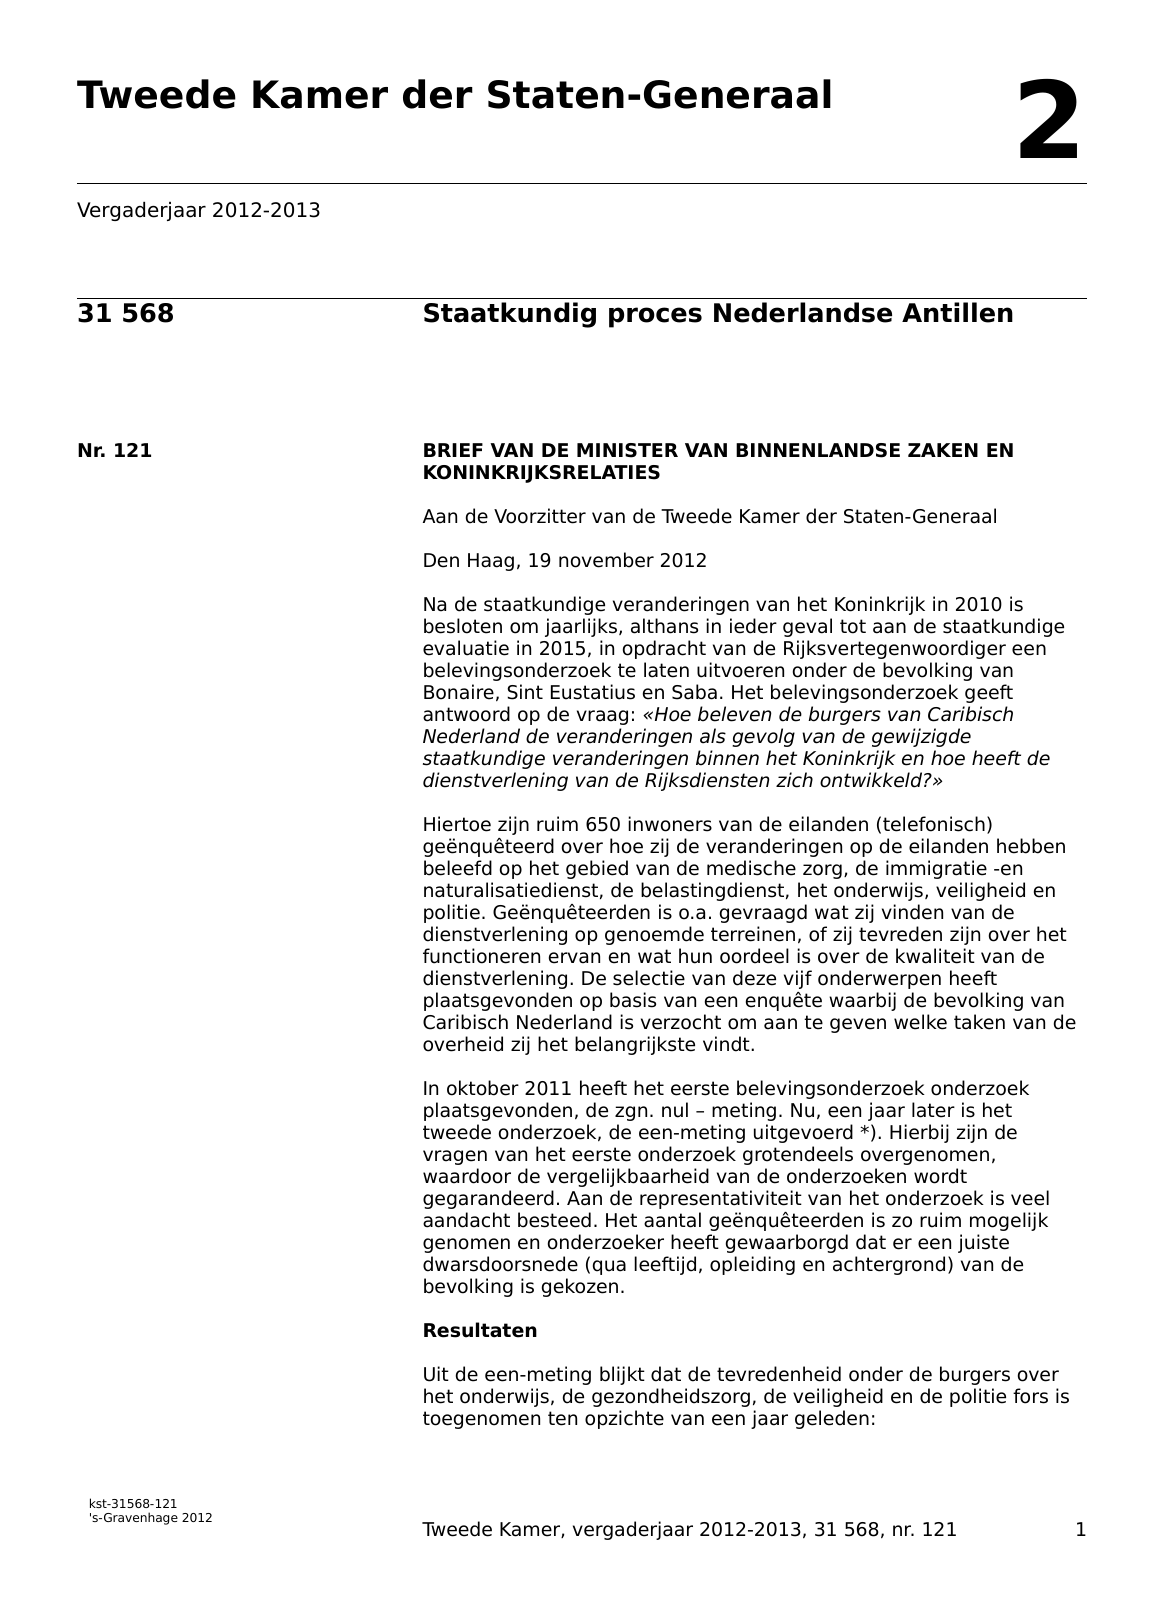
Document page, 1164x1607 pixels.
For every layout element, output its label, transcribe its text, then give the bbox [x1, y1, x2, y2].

text Uit de een-meting blijkt dat de tevredenheid onder de burgers over het onderwijs, de gezondheidszorg, de veiligheid en de politie fors is toegenomen ten opzichte van een jaar geleden: [422, 1364, 1087, 1430]
text Na de staatkundige veranderingen van het Koninkrijk in 2010 is besloten om jaarlijks, althans in ieder geval tot aan de staatkundige evaluatie in 2015, in opdracht van de Rijksvertegenwoordiger een belevingsonderzoek te laten uitvoeren onder de bevolking van Bonaire, Sint Eustatius en Saba. Het belevingsonderzoek geeft antwoord op de vraag: «Hoe beleven de burgers van Caribisch Nederland de veranderingen als gevolg van de gewijzigde staatkundige veranderingen binnen het Koninkrijk en hoe heeft de dienstverlening van de Rijksdiensten zich ontwikkeld?» [422, 594, 1087, 792]
text kst-31568-121 [88, 1497, 323, 1511]
subtitle 31 568 Staatkundig proces Nederlandse Antillen [77, 299, 1087, 329]
text 's-Gravenhage 2012 [88, 1511, 323, 1525]
subtitle Resultaten [422, 1320, 1087, 1342]
text In oktober 2011 heeft het eerste belevingsonderzoek onderzoek plaatsgevonden, de zgn. nul – meting. Nu, een jaar later is het tweede onderzoek, de een-meting uitgevoerd *). Hierbij zijn de vragen van het eerste onderzoek grotendeels overgenomen, waardoor de vergelijkbaarheid van de onderzoeken wordt gegarandeerd. Aan de representativiteit van het onderzoek is veel aandacht besteed. Het aantal geënquêteerden is zo ruim mogelijk genomen en onderzoeker heeft gewaarborgd dat er een juiste dwarsdoorsnede (qua leeftijd, opleiding en achtergrond) van de bevolking is gekozen. [422, 1078, 1087, 1298]
text Aan de Voorzitter van de Tweede Kamer der Staten-Generaal [422, 506, 1087, 528]
text Hiertoe zijn ruim 650 inwoners van de eilanden (telefonisch) geënquêteerd over hoe zij de veranderingen op de eilanden hebben beleefd op het gebied van de medische zorg, de immigratie -en naturalisatiedienst, de belastingdienst, het onderwijs, veiligheid en politie. Geënquêteerden is o.a. gevraagd wat zij vinden van de dienstverlening op genoemde terreinen, of zij tevreden zijn over het functioneren ervan en wat hun oordeel is over de kwaliteit van de dienstverlening. De selectie van deze vijf onderwerpen heeft plaatsgevonden op basis van een enquête waarbij de bevolking van Caribisch Nederland is verzocht om aan te geven welke taken van de overheid zij het belangrijkste vindt. [422, 814, 1087, 1056]
subtitle Nr. 121 BRIEF VAN DE MINISTER VAN BINNENLANDSE ZAKEN EN KONINKRIJKSRELATIES [77, 440, 1087, 484]
table_header 2 [886, 59, 1087, 183]
text Den Haag, 19 november 2012 [422, 550, 1087, 572]
table_header Tweede Kamer der Staten-Generaal [77, 59, 886, 183]
table_cell Vergaderjaar 2012-2013 [77, 184, 1087, 298]
